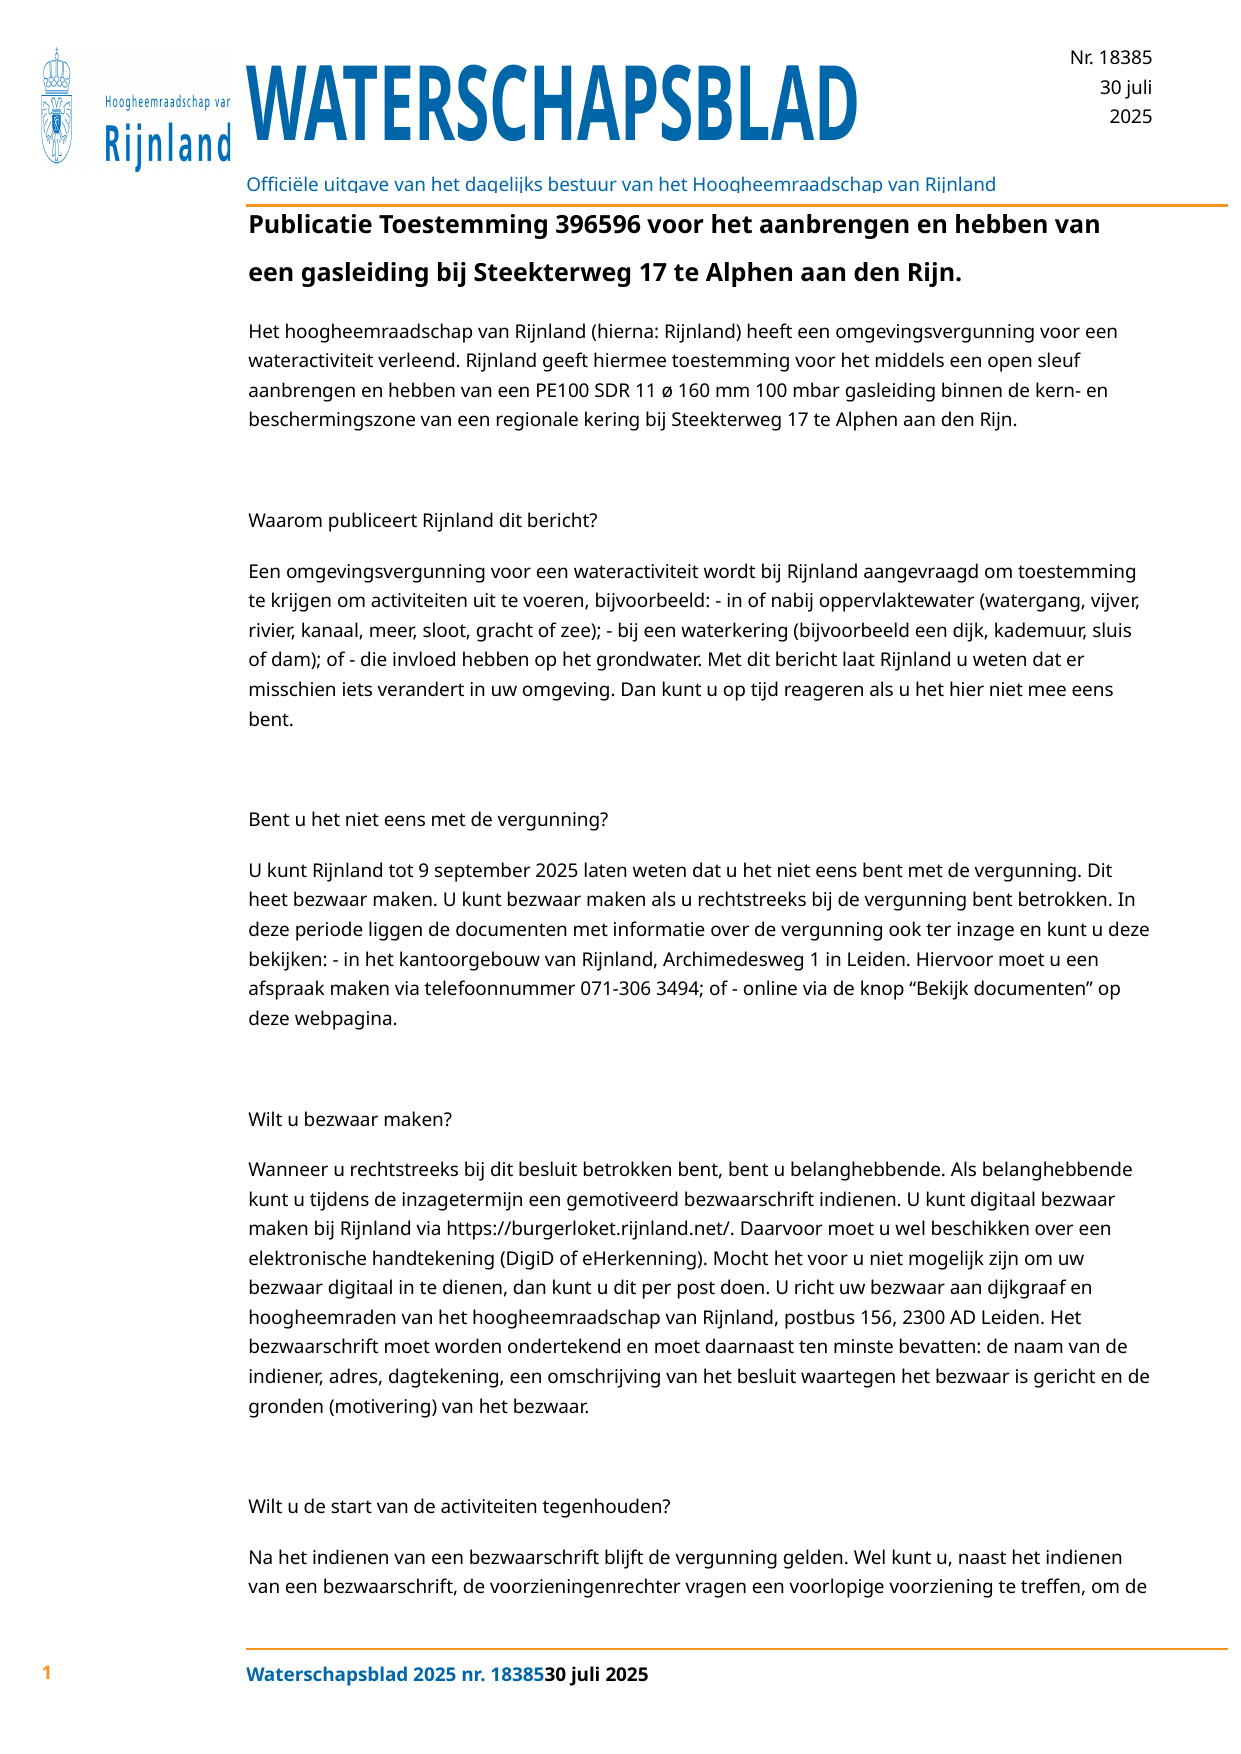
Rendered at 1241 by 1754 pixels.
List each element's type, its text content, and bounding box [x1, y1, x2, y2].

text Wanneer u rechtstreeks bij dit besluit betrokken bent, bent u belanghebbende. Als belanghebbende kunt u tijdens de inzagetermijn een gemotiveerd bezwaarschrift indienen. U kunt digitaal bezwaar maken bij Rijnland via https://burgerloket.rijnland.net/. Daarvoor moet u wel beschikken over een elektronische handtekening (DigiD of eHerkenning). Mocht het voor u niet mogelijk zijn om uw bezwaar digitaal in te dienen, dan kunt u dit per post doen. U richt uw bezwaar aan dijkgraaf en hoogheemraden van het hoogheemraadschap van Rijnland, postbus 156, 2300 AD Leiden. Het bezwaarschrift moet worden ondertekend en moet daarnaast ten minste bevatten: de naam van de indiener, adres, dagtekening, een omschrijving van het besluit waartegen het bezwaar is gericht en de gronden (motivering) van het bezwaar. [248, 1156, 1152, 1419]
text Het hoogheemraadschap van Rijnland (hierna: Rijnland) heeft een omgevingsvergunning voor een wateractiviteit verleend. Rijnland geeft hiermee toestemming voor het middels een open sleuf aanbrengen en hebben van een PE100 SDR 11 ø 160 mm 100 mbar gasleiding binnen de kern- en beschermingszone van een regionale kering bij Steekterweg 17 te Alphen aan den Rijn. [248, 318, 1152, 432]
text Wilt u de start van de activiteiten tegenhouden? [248, 1494, 1152, 1519]
text Een omgevingsvergunning voor een wateractiviteit wordt bij Rijnland aangevraagd om toestemming te krijgen om activiteiten uit te voeren, bijvoorbeeld: - in of nabij oppervlaktewater (watergang, vijver, rivier, kanaal, meer, sloot, gracht of zee); - bij een waterkering (bijvoorbeeld een dijk, kademuur, sluis of dam); of - die invloed hebben op het grondwater. Met dit bericht laat Rijnland u weten dat er misschien iets verandert in uw omgeving. Dan kunt u op tijd reageren als u het hier niet mee eens bent. [248, 558, 1152, 732]
text Waarom publiceert Rijnland dit bericht? [248, 507, 1152, 533]
text U kunt Rijnland tot 9 september 2025 laten weten dat u het niet eens bent met de vergunning. Dit heet bezwaar maken. U kunt bezwaar maken als u rechtstreeks bij de vergunning bent betrokken. In deze periode liggen de documenten met informatie over de vergunning ook ter inzage en kunt u deze bekijken: - in het kantoorgebouw van Rijnland, Archimedesweg 1 in Leiden. Hiervoor moet u een afspraak maken via telefoonnummer 071-306 3494; of - online via de knop “Bekijk documenten” op deze webpagina. [248, 857, 1152, 1031]
text Publicatie Toestemming 396596 voor het aanbrengen en hebben van een gasleiding bij Steekterweg 17 te Alphen aan den Rijn. [248, 207, 1152, 288]
text Bent u het niet eens met de vergunning? [248, 807, 1152, 832]
text Wilt u bezwaar maken? [248, 1106, 1152, 1132]
text Na het indienen van een bezwaarschrift blijft de vergunning gelden. Wel kunt u, naast het indienen van een bezwaarschrift, de voorzieningenrechter vragen een voorlopige voorziening te treffen, om de [248, 1544, 1152, 1599]
picture [41, 47, 231, 172]
